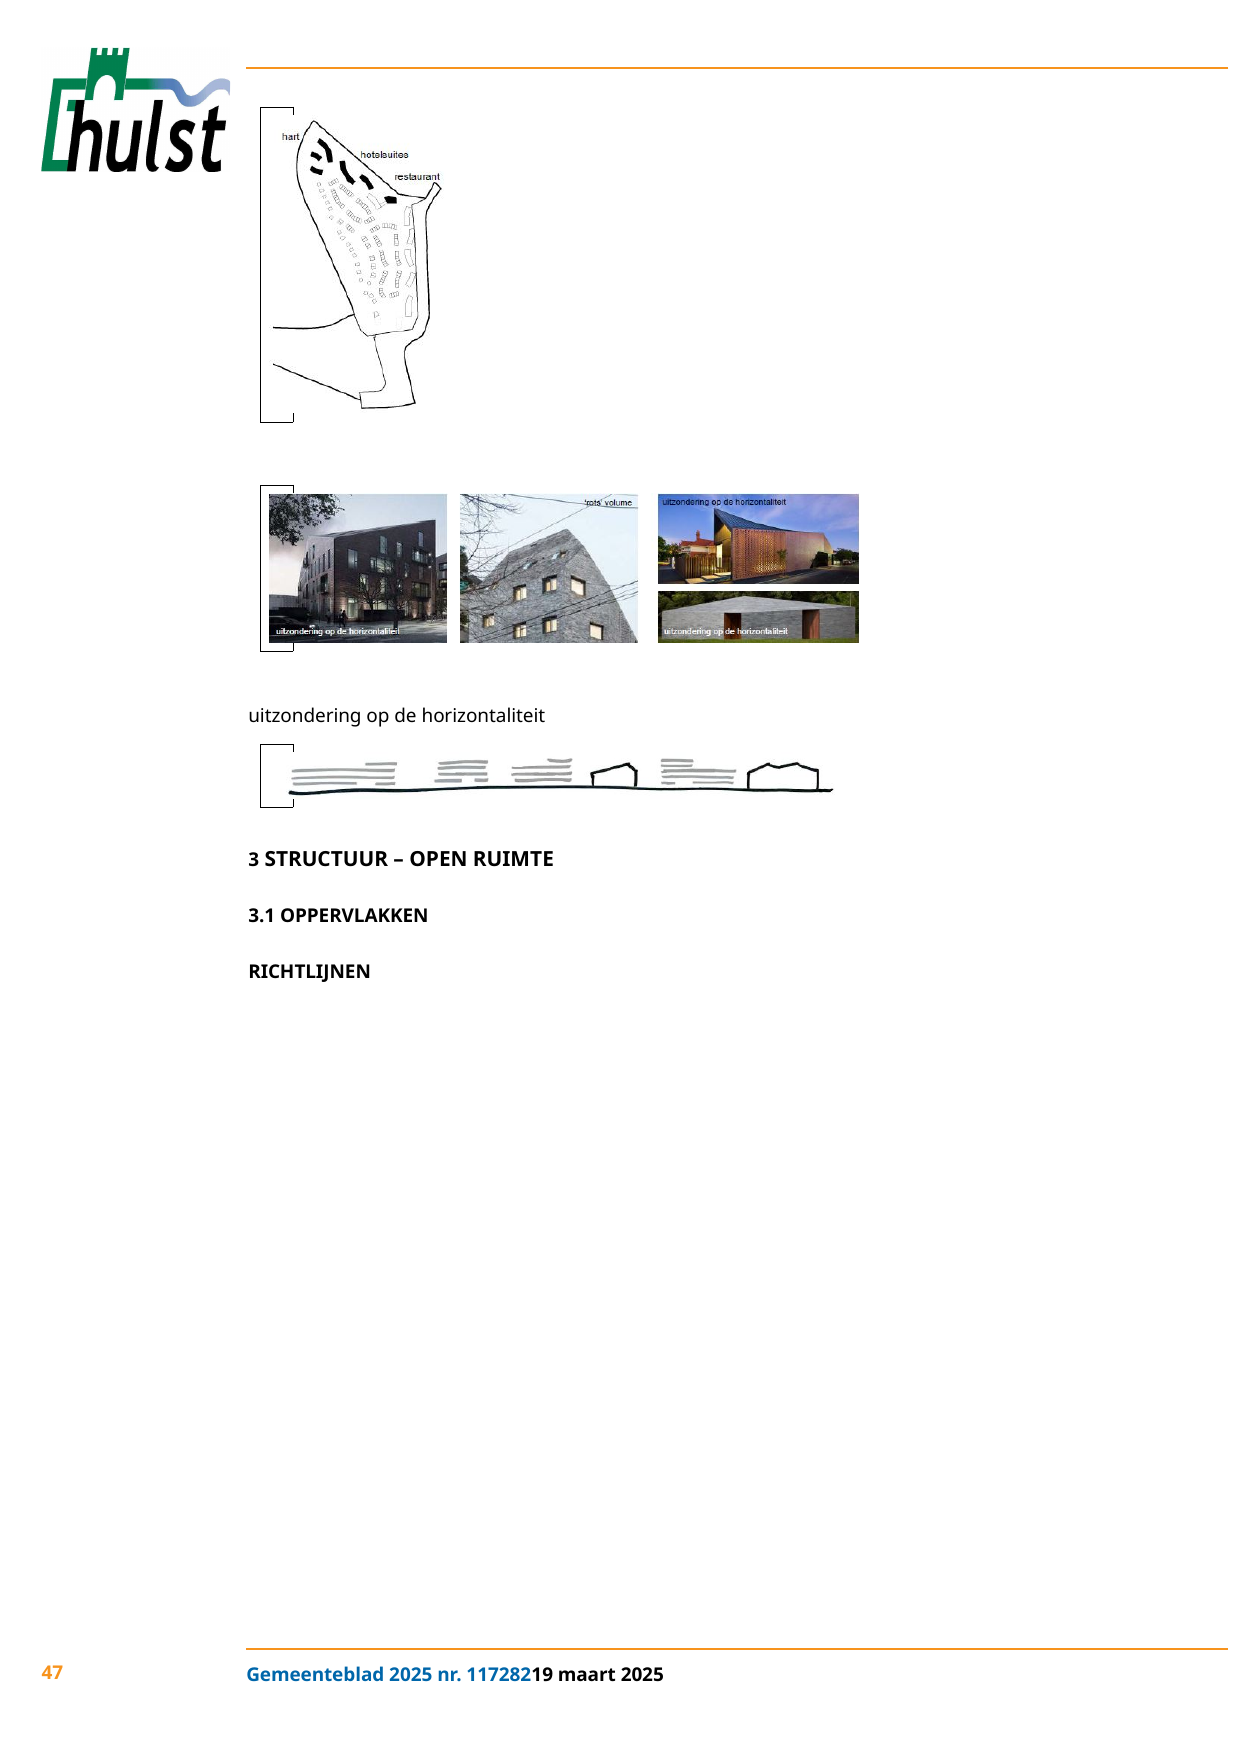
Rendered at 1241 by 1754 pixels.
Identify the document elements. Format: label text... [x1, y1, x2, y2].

picture [268, 752, 860, 799]
text 3.1 OPPERVLAKKEN [248, 902, 1152, 928]
text uitzondering op de horizontaliteit [248, 702, 1152, 728]
text RICHTLIJNEN [248, 958, 1152, 983]
text 3 STRUCTUUR – OPEN RUIMTE [248, 844, 1152, 873]
picture [41, 47, 231, 172]
picture [268, 493, 860, 643]
picture [268, 115, 447, 413]
